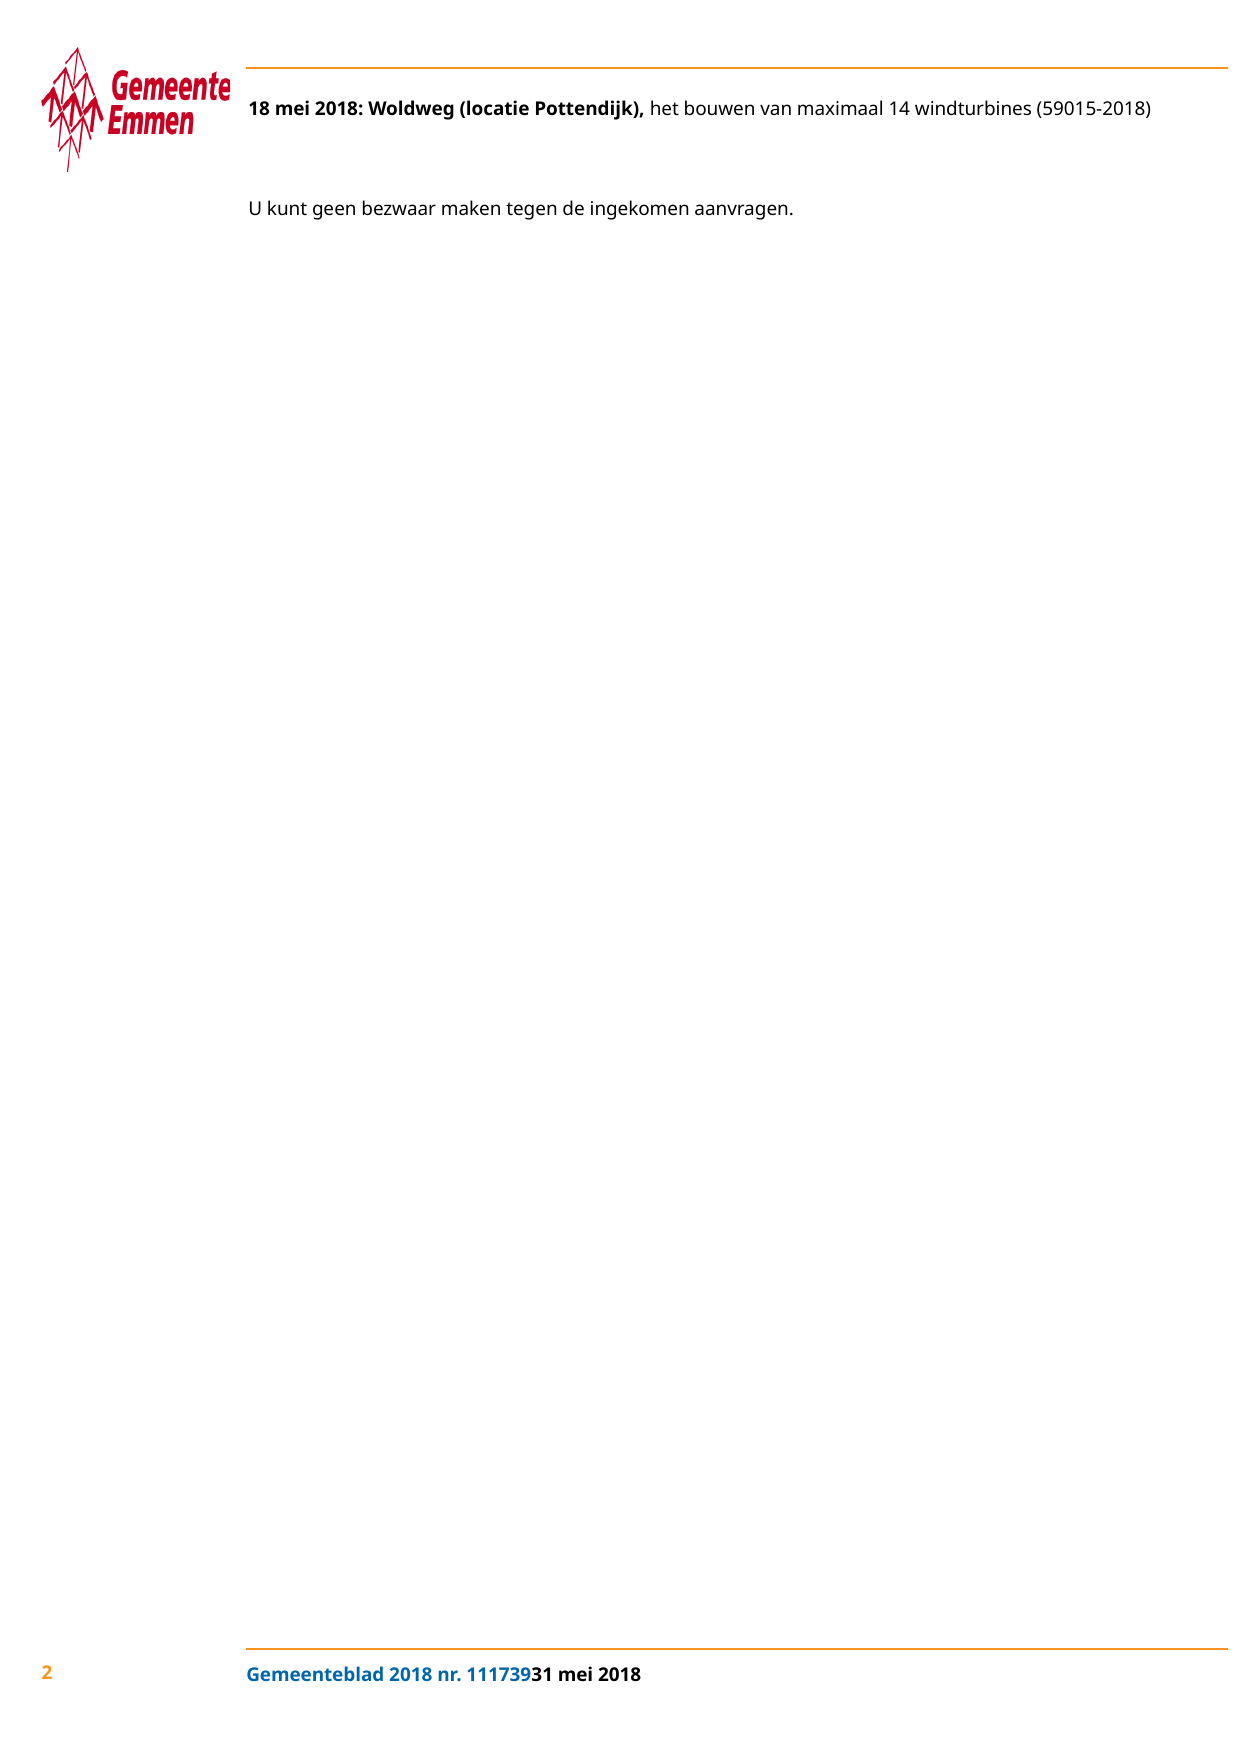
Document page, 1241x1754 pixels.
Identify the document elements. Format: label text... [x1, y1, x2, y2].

picture [41, 47, 231, 172]
text U kunt geen bezwaar maken tegen de ingekomen aanvragen. [248, 196, 1152, 221]
text 18 mei 2018: Woldweg (locatie Pottendijk), het bouwen van maximaal 14 windturbines (59015-2018) [248, 95, 1152, 121]
